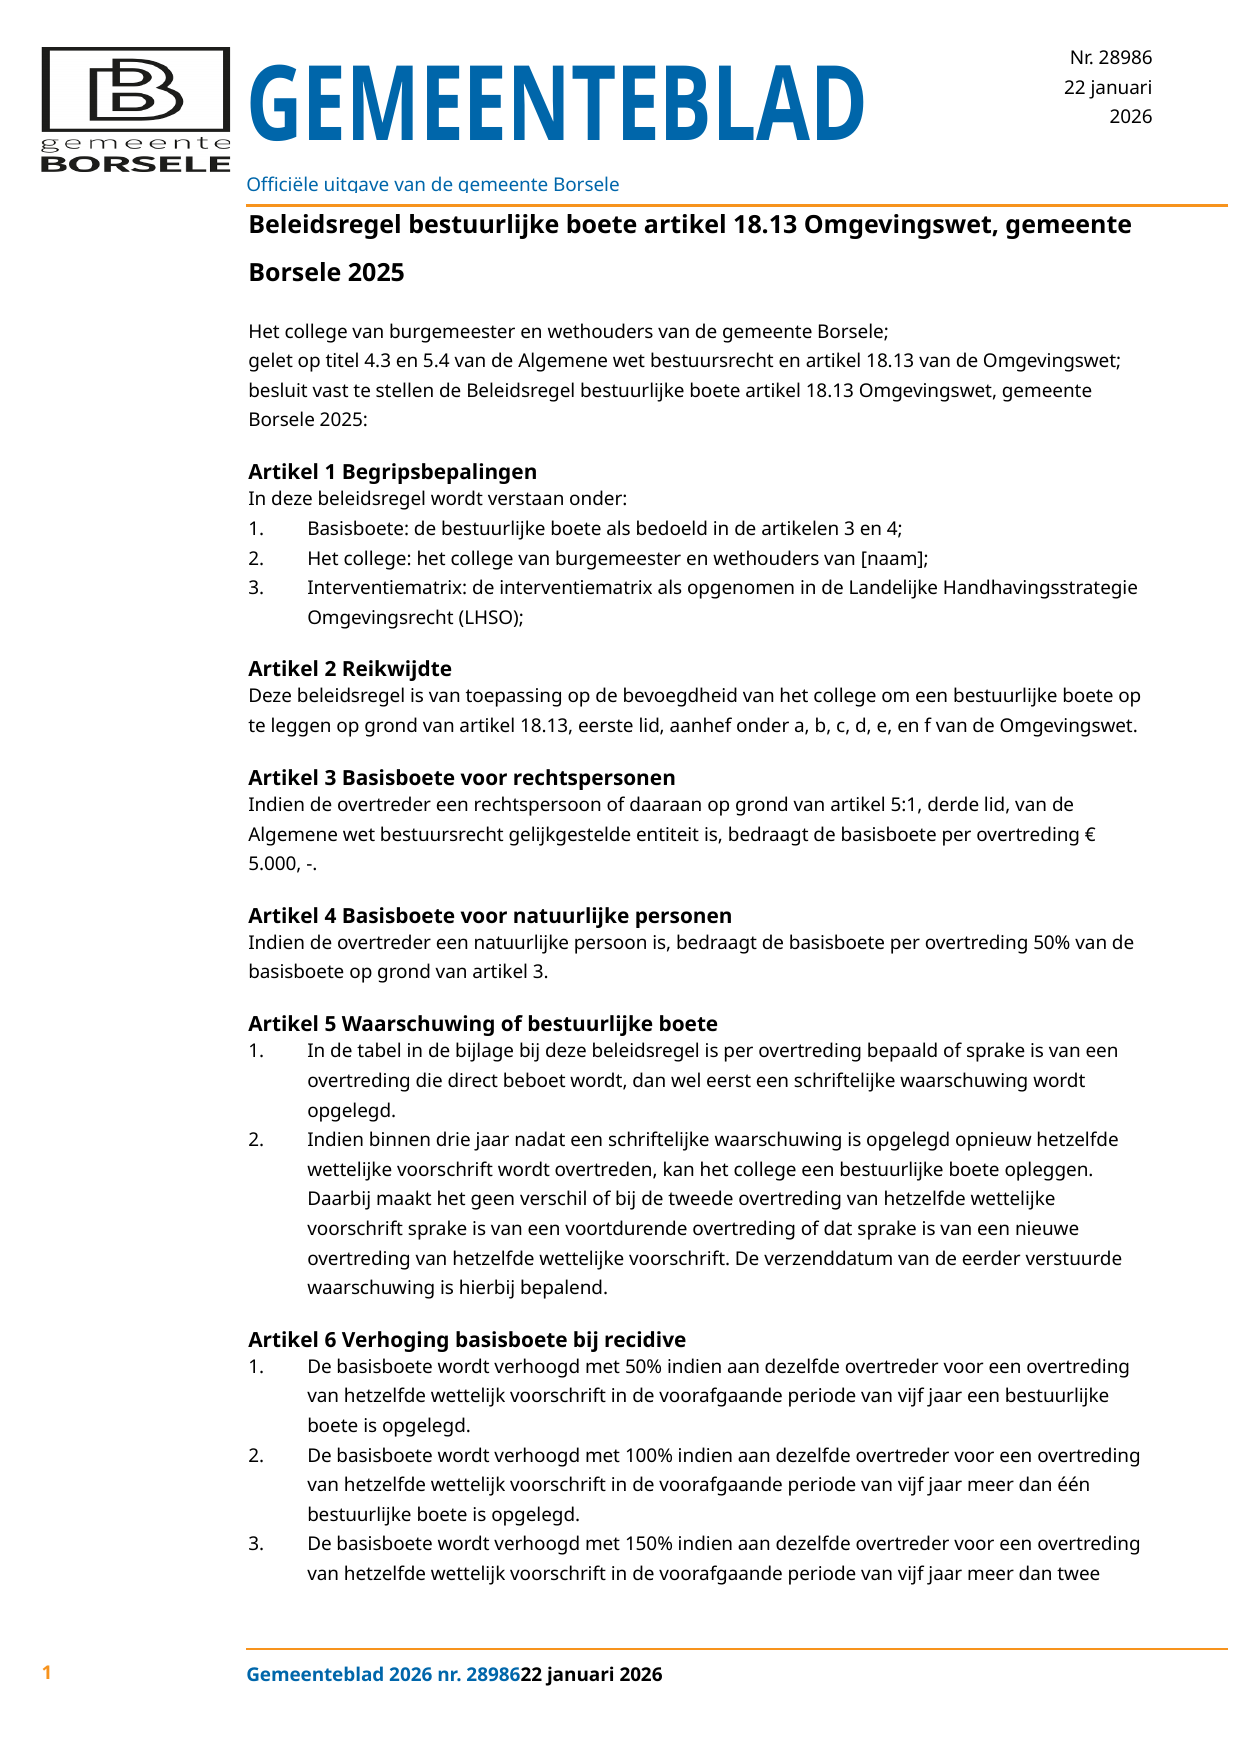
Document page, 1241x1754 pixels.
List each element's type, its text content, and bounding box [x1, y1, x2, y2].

text Het college van burgemeester en wethouders van de gemeente Borsele; [248, 318, 1152, 344]
text Artikel 3 Basisboete voor rechtspersonen [248, 763, 1152, 791]
text Beleidsregel bestuurlijke boete artikel 18.13 Omgevingswet, gemeente Borsele 2025 [248, 207, 1152, 288]
list De basisboete wordt verhoogd met 100% indien aan dezelfde overtreder voor een overtreding van hetzelfde wettelijk voorschrift in de voorafgaande periode van vijf jaar meer dan één bestuurlijke boete is opgelegd. [248, 1442, 1152, 1527]
text Indien de overtreder een natuurlijke persoon is, bedraagt de basisboete per overtreding 50% van de basisboete op grond van artikel 3. [248, 929, 1152, 984]
text Artikel 4 Basisboete voor natuurlijke personen [248, 901, 1152, 929]
list De basisboete wordt verhoogd met 50% indien aan dezelfde overtreder voor een overtreding van hetzelfde wettelijk voorschrift in de voorafgaande periode van vijf jaar een bestuurlijke boete is opgelegd. [248, 1353, 1152, 1438]
text gelet op titel 4.3 en 5.4 van de Algemene wet bestuursrecht en artikel 18.13 van de Omgevingswet; [248, 347, 1152, 373]
text Deze beleidsregel is van toepassing op de bevoegdheid van het college om een bestuurlijke boete op te leggen op grond van artikel 18.13, eerste lid, aanhef onder a, b, c, d, e, en f van de Omgevingswet. [248, 683, 1152, 738]
text Artikel 1 Begripsbepalingen [248, 457, 1152, 486]
list De basisboete wordt verhoogd met 150% indien aan dezelfde overtreder voor een overtreding van hetzelfde wettelijk voorschrift in de voorafgaande periode van vijf jaar meer dan twee [248, 1531, 1152, 1586]
text Artikel 6 Verhoging basisboete bij recidive [248, 1325, 1152, 1353]
text In deze beleidsregel wordt verstaan onder: [248, 486, 1152, 511]
list Indien binnen drie jaar nadat een schriftelijke waarschuwing is opgelegd opnieuw hetzelfde wettelijke voorschrift wordt overtreden, kan het college een bestuurlijke boete opleggen. Daarbij maakt het geen verschil of bij de tweede overtreding van hetzelfde wettelijke voorschrift sprake is van een voortdurende overtreding of dat sprake is van een nieuwe overtreding van hetzelfde wettelijke voorschrift. De verzenddatum van de eerder verstuurde waarschuwing is hierbij bepalend. [248, 1126, 1152, 1300]
list In de tabel in de bijlage bij deze beleidsregel is per overtreding bepaald of sprake is van een overtreding die direct beboet wordt, dan wel eerst een schriftelijke waarschuwing wordt opgelegd. [248, 1038, 1152, 1122]
text Artikel 5 Waarschuwing of bestuurlijke boete [248, 1009, 1152, 1038]
text besluit vast te stellen de Beleidsregel bestuurlijke boete artikel 18.13 Omgevingswet, gemeente Borsele 2025: [248, 377, 1152, 432]
text Artikel 2 Reikwijdte [248, 654, 1152, 683]
list Het college: het college van burgemeester en wethouders van [naam]; [248, 545, 1152, 570]
picture [41, 47, 231, 172]
list Interventiematrix: de interventiematrix als opgenomen in de Landelijke Handhavingsstrategie Omgevingsrecht (LHSO); [248, 574, 1152, 629]
list Basisboete: de bestuurlijke boete als bedoeld in de artikelen 3 en 4; [248, 515, 1152, 541]
text Indien de overtreder een rechtspersoon of daaraan op grond van artikel 5:1, derde lid, van de Algemene wet bestuursrecht gelijkgestelde entiteit is, bedraagt de basisboete per overtreding € 5.000, -. [248, 791, 1152, 876]
